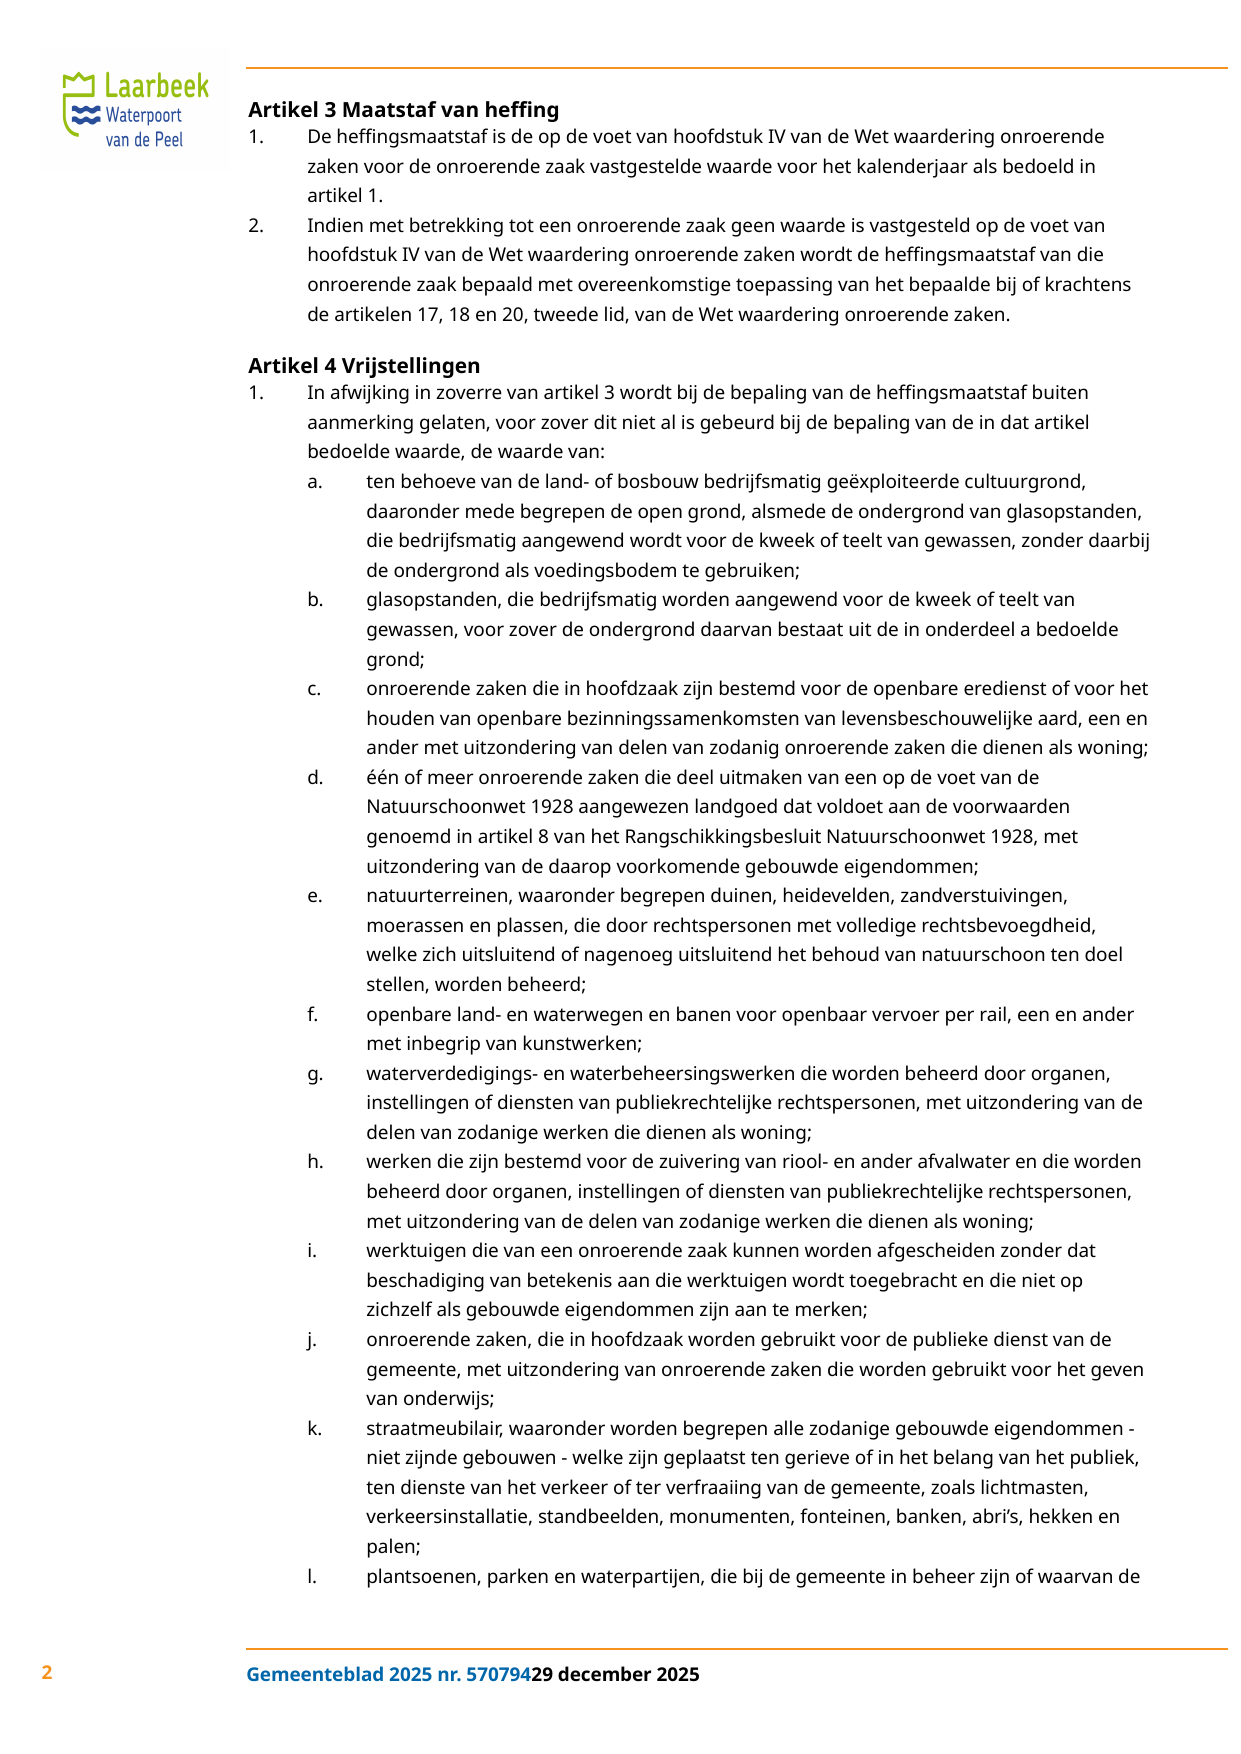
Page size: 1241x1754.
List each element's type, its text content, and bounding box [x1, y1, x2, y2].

list waterverdedigings- en waterbeheersingswerken die worden beheerd door organen, instellingen of diensten van publiekrechtelijke rechtspersonen, met uitzondering van de delen van zodanige werken die dienen als woning; [307, 1060, 1152, 1145]
list werken die zijn bestemd voor de zuivering van riool- en ander afvalwater en die worden beheerd door organen, instellingen of diensten van publiekrechtelijke rechtspersonen, met uitzondering van de delen van zodanige werken die dienen als woning; [307, 1149, 1152, 1234]
list In afwijking in zoverre van artikel 3 wordt bij de bepaling van de heffingsmaatstaf buiten aanmerking gelaten, voor zover dit niet al is gebeurd bij de bepaling van de in dat artikel bedoelde waarde, de waarde van: [248, 379, 1152, 464]
list ten behoeve van de land- of bosbouw bedrijfsmatig geëxploiteerde cultuurgrond, daaronder mede begrepen de open grond, alsmede de ondergrond van glasopstanden, die bedrijfsmatig aangewend wordt voor de kweek of teelt van gewassen, zonder daarbij de ondergrond als voedingsbodem te gebruiken; [307, 468, 1152, 583]
text Artikel 4 Vrijstellingen [248, 351, 1152, 379]
list natuurterreinen, waaronder begrepen duinen, heidevelden, zandverstuivingen, moerassen en plassen, die door rechtspersonen met volledige rechtsbevoegdheid, welke zich uitsluitend of nagenoeg uitsluitend het behoud van natuurschoon ten doel stellen, worden beheerd; [307, 882, 1152, 997]
list onroerende zaken, die in hoofdzaak worden gebruikt voor de publieke dienst van de gemeente, met uitzondering van onroerende zaken die worden gebruikt voor het geven van onderwijs; [307, 1326, 1152, 1411]
list plantsoenen, parken en waterpartijen, die bij de gemeente in beheer zijn of waarvan de [307, 1563, 1152, 1589]
picture [41, 47, 231, 172]
list openbare land- en waterwegen en banen voor openbaar vervoer per rail, een en ander met inbegrip van kunstwerken; [307, 1001, 1152, 1056]
text Artikel 3 Maatstaf van heffing [248, 95, 1152, 123]
list straatmeubilair, waaronder worden begrepen alle zodanige gebouwde eigendommen - niet zijnde gebouwen - welke zijn geplaatst ten gerieve of in het belang van het publiek, ten dienste van het verkeer of ter verfraaiing van de gemeente, zoals lichtmasten, verkeersinstallatie, standbeelden, monumenten, fonteinen, banken, abri’s, hekken en palen; [307, 1415, 1152, 1559]
list De heffingsmaatstaf is de op de voet van hoofdstuk IV van de Wet waardering onroerende zaken voor de onroerende zaak vastgestelde waarde voor het kalenderjaar als bedoeld in artikel 1. [248, 123, 1152, 208]
list Indien met betrekking tot een onroerende zaak geen waarde is vastgesteld op de voet van hoofdstuk IV van de Wet waardering onroerende zaken wordt de heffingsmaatstaf van die onroerende zaak bepaald met overeenkomstige toepassing van het bepaalde bij of krachtens de artikelen 17, 18 en 20, tweede lid, van de Wet waardering onroerende zaken. [248, 212, 1152, 326]
list één of meer onroerende zaken die deel uitmaken van een op de voet van de Natuurschoonwet 1928 aangewezen landgoed dat voldoet aan de voorwaarden genoemd in artikel 8 van het Rangschikkingsbesluit Natuurschoonwet 1928, met uitzondering van de daarop voorkomende gebouwde eigendommen; [307, 764, 1152, 879]
list werktuigen die van een onroerende zaak kunnen worden afgescheiden zonder dat beschadiging van betekenis aan die werktuigen wordt toegebracht en die niet op zichzelf als gebouwde eigendommen zijn aan te merken; [307, 1237, 1152, 1322]
list onroerende zaken die in hoofdzaak zijn bestemd voor de openbare eredienst of voor het houden van openbare bezinningssamenkomsten van levensbeschouwelijke aard, een en ander met uitzondering van delen van zodanig onroerende zaken die dienen als woning; [307, 675, 1152, 760]
list glasopstanden, die bedrijfsmatig worden aangewend voor de kweek of teelt van gewassen, voor zover de ondergrond daarvan bestaat uit de in onderdeel a bedoelde grond; [307, 587, 1152, 672]
